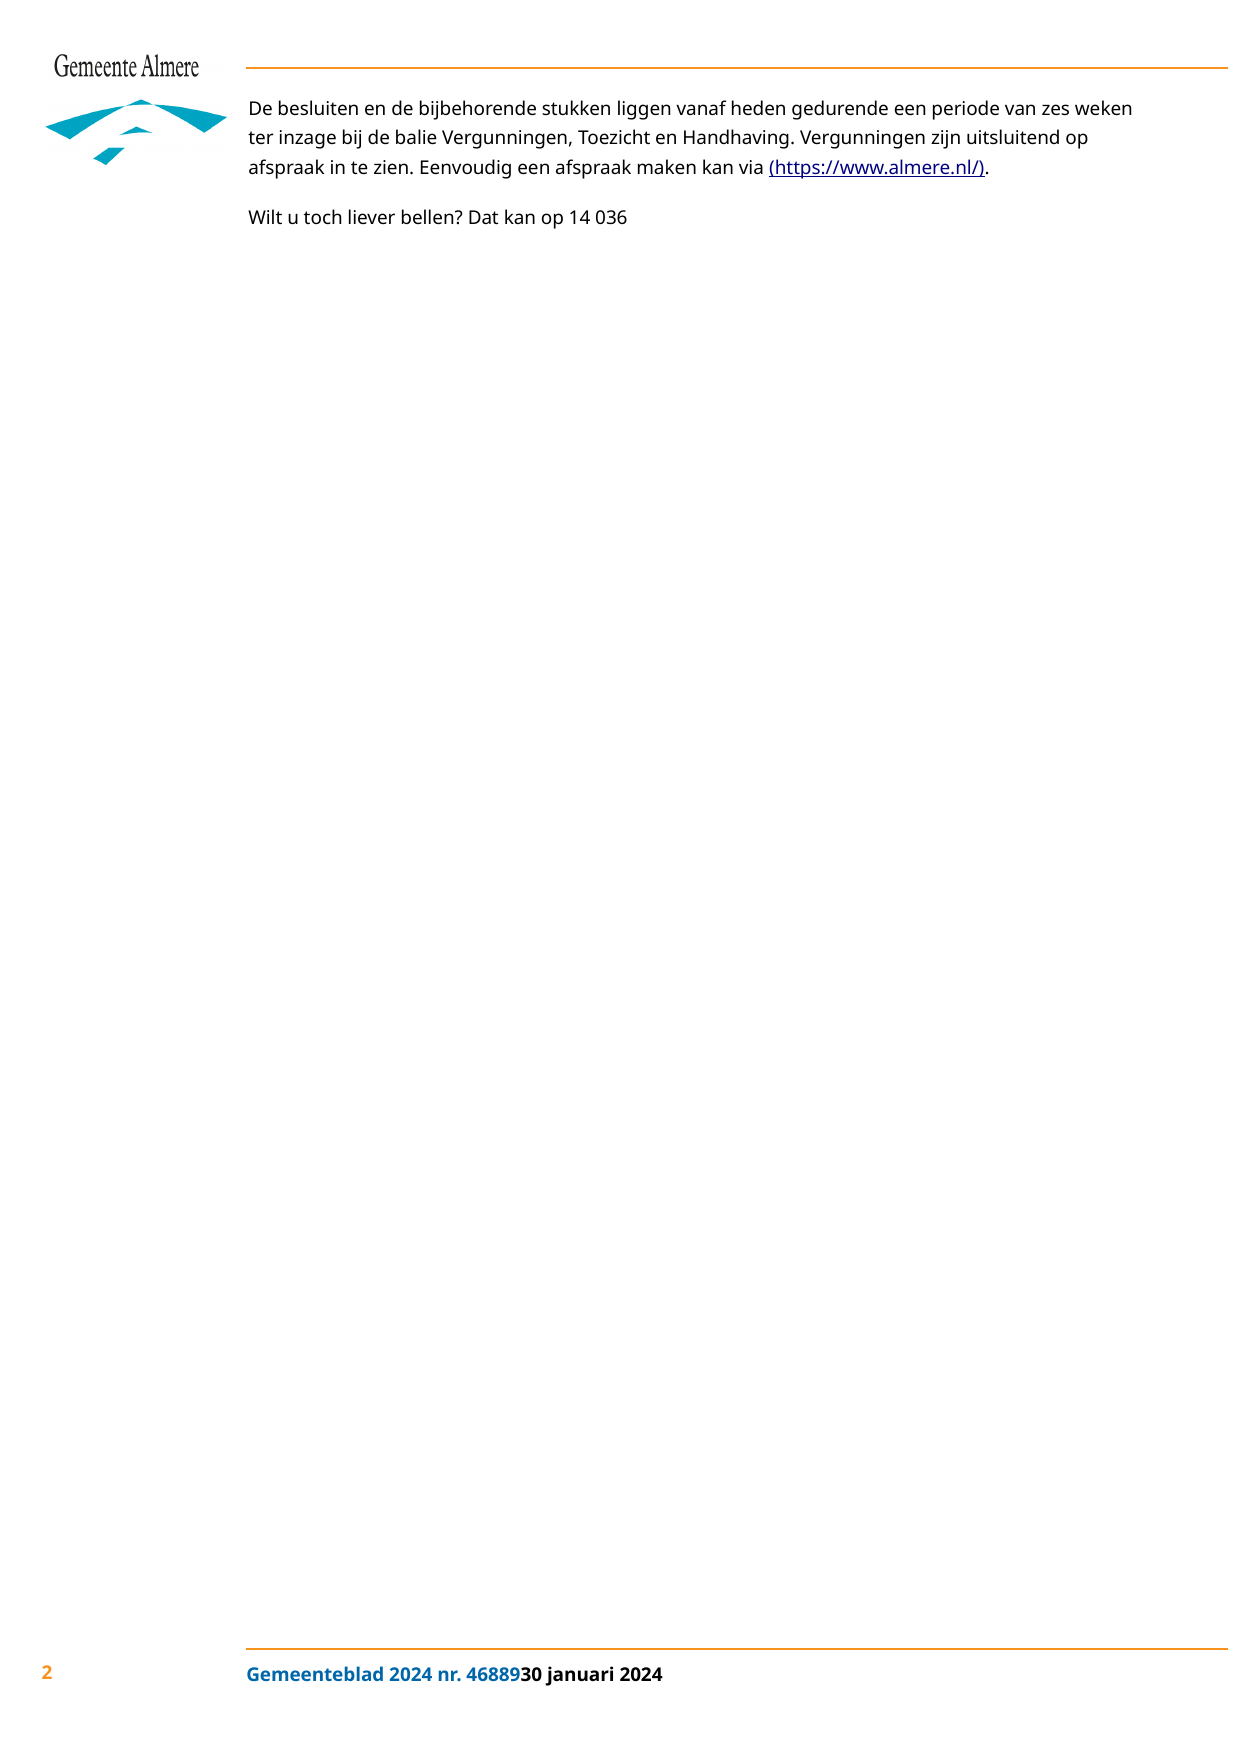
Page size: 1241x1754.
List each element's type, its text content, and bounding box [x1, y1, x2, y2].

text Wilt u toch liever bellen? Dat kan op 14 036 [248, 204, 1152, 230]
text De besluiten en de bijbehorende stukken liggen vanaf heden gedurende een periode van zes weken ter inzage bij de balie Vergunningen, Toezicht en Handhaving. Vergunningen zijn uitsluitend op afspraak in te zien. Eenvoudig een afspraak maken kan via (https://www.almere.nl/). [248, 95, 1152, 180]
picture [41, 47, 231, 172]
